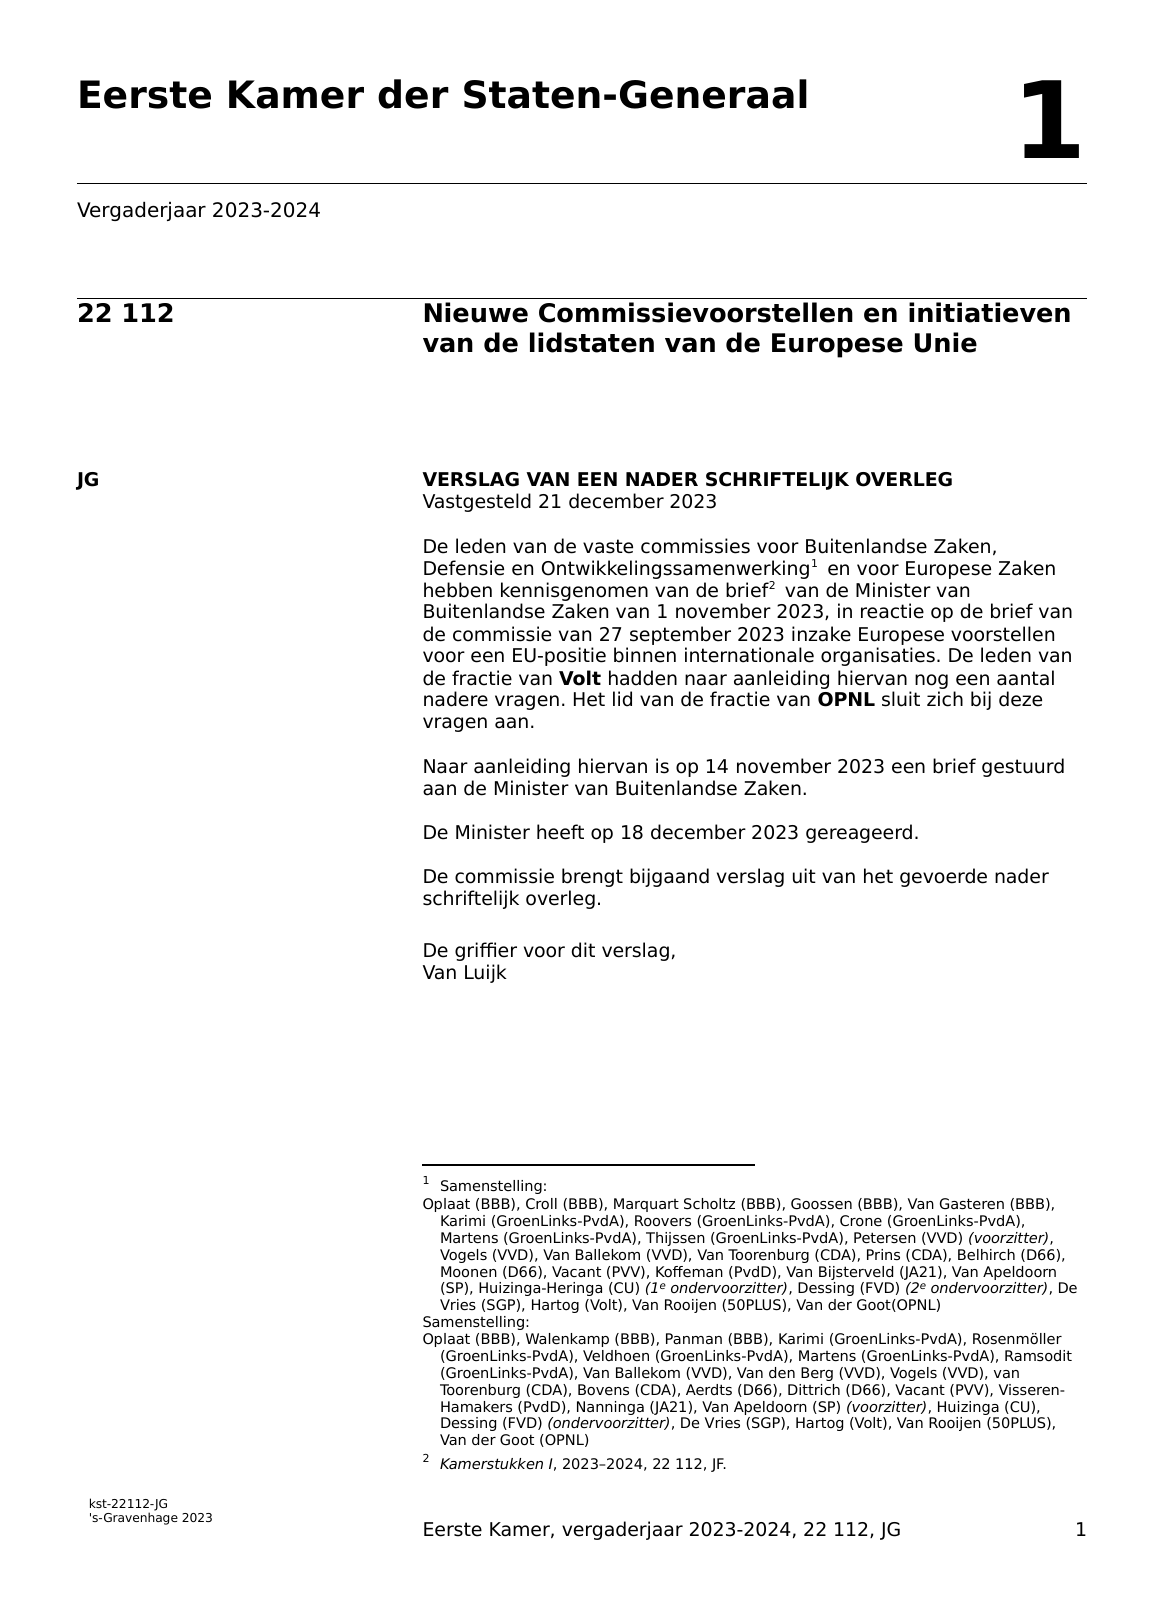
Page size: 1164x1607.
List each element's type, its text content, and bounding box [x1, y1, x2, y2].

text Samenstelling: [422, 1314, 1087, 1331]
text Oplaat (BBB), Walenkamp (BBB), Panman (BBB), Karimi (GroenLinks-PvdA), Rosenmöller (GroenLinks-PvdA), Veldhoen (GroenLinks-PvdA), Martens (GroenLinks-PvdA), Ramsodit (GroenLinks-PvdA), Van Ballekom (VVD), Van den Berg (VVD), Vogels (VVD), van Toorenburg (CDA), Bovens (CDA), Aerdts (D66), Dittrich (D66), Vacant (PVV), Visseren-Hamakers (PvdD), Nanninga (JA21), Van Apeldoorn (SP) (voorzitter), Huizinga (CU), Dessing (FVD) (ondervoorzitter), De Vries (SGP), Hartog (Volt), Van Rooijen (50PLUS), Van der Goot (OPNL) [422, 1331, 1087, 1449]
text De griffier voor dit verslag, Van Luijk [422, 940, 1087, 984]
table_header Eerste Kamer der Staten-Generaal [77, 59, 886, 183]
table_header 1 [886, 59, 1087, 183]
text kst-22112-JG [88, 1497, 323, 1511]
text Samenstelling: [422, 1174, 1087, 1196]
table_cell Vergaderjaar 2023-2024 [77, 184, 1087, 298]
text Kamerstukken I, 2023–2024, 22 112, JF. [422, 1452, 1087, 1474]
text 's-Gravenhage 2023 [88, 1511, 323, 1525]
subtitle 22 112 Nieuwe Commissievoorstellen en initiatieven van de lidstaten van de Europese Unie [77, 299, 1087, 358]
text De commissie brengt bijgaand verslag uit van het gevoerde nader schriftelijk overleg. [422, 866, 1087, 910]
text Vastgesteld 21 december 2023 [422, 491, 1087, 513]
text De Minister heeft op 18 december 2023 gereageerd. [422, 822, 1087, 844]
text Oplaat (BBB), Croll (BBB), Marquart Scholtz (BBB), Goossen (BBB), Van Gasteren (BBB), Karimi (GroenLinks-PvdA), Roovers (GroenLinks-PvdA), Crone (GroenLinks-PvdA), Martens (GroenLinks-PvdA), Thijssen (GroenLinks-PvdA), Petersen (VVD) (voorzitter), Vogels (VVD), Van Ballekom (VVD), Van Toorenburg (CDA), Prins (CDA), Belhirch (D66), Moonen (D66), Vacant (PVV), Koffeman (PvdD), Van Bijsterveld (JA21), Van Apeldoorn (SP), Huizinga-Heringa (CU) (1e ondervoorzitter), Dessing (FVD) (2e ondervoorzitter), De Vries (SGP), Hartog (Volt), Van Rooijen (50PLUS), Van der Goot(OPNL) [422, 1196, 1087, 1314]
text De leden van de vaste commissies voor Buitenlandse Zaken, Defensie en Ontwikkelingssamenwerking en voor Europese Zaken hebben kennisgenomen van de brief van de Minister van Buitenlandse Zaken van 1 november 2023, in reactie op de brief van de commissie van 27 september 2023 inzake Europese voorstellen voor een EU-positie binnen internationale organisaties. De leden van de fractie van Volt hadden naar aanleiding hiervan nog een aantal nadere vragen. Het lid van de fractie van OPNL sluit zich bij deze vragen aan. [422, 536, 1087, 733]
text Naar aanleiding hiervan is op 14 november 2023 een brief gestuurd aan de Minister van Buitenlandse Zaken. [422, 756, 1087, 799]
subtitle JG VERSLAG VAN EEN NADER SCHRIFTELIJK OVERLEG [77, 469, 1087, 491]
